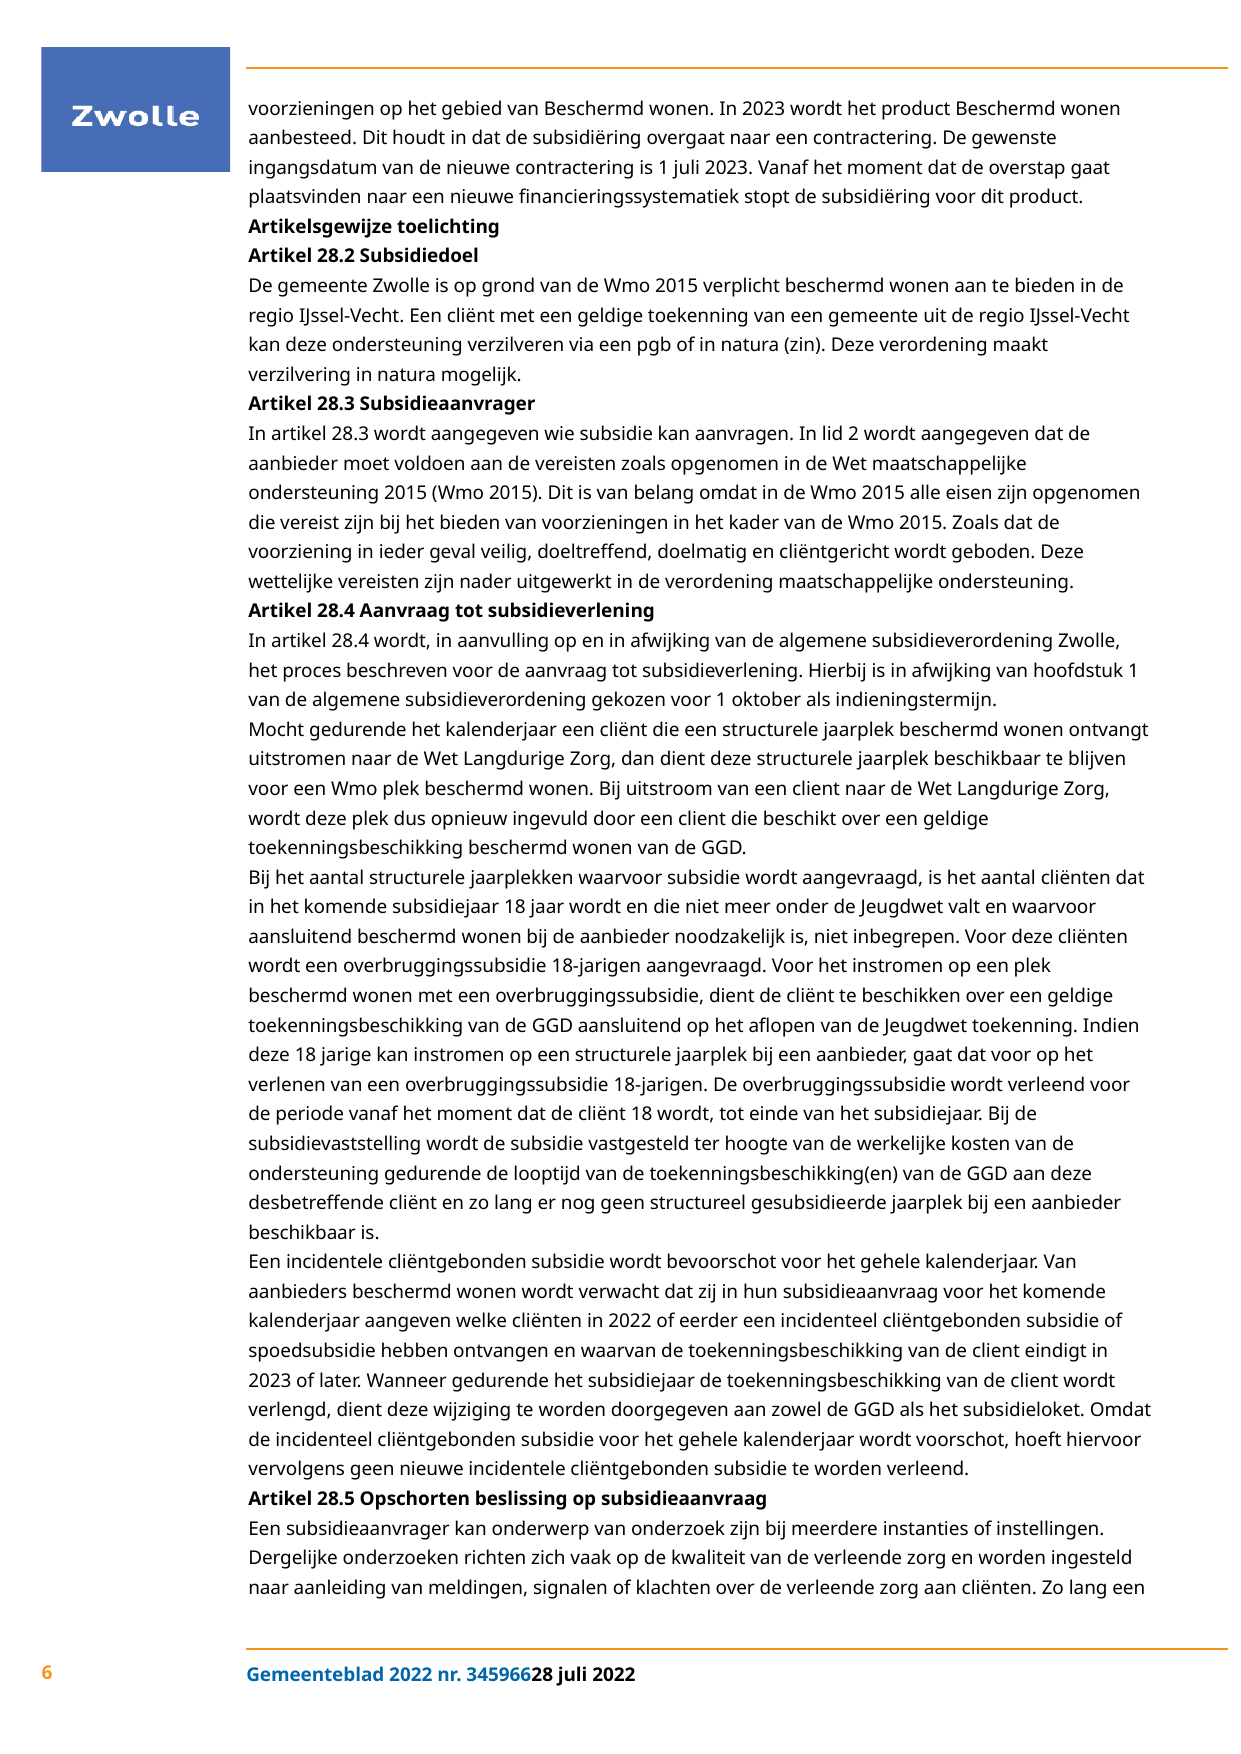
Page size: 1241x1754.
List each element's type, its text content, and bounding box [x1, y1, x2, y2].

text Bij het aantal structurele jaarplekken waarvoor subsidie wordt aangevraagd, is het aantal cliënten dat in het komende subsidiejaar 18 jaar wordt en die niet meer onder de Jeugdwet valt en waarvoor aansluitend beschermd wonen bij de aanbieder noodzakelijk is, niet inbegrepen. Voor deze cliënten wordt een overbruggingssubsidie 18-jarigen aangevraagd. Voor het instromen op een plek beschermd wonen met een overbruggingssubsidie, dient de cliënt te beschikken over een geldige toekenningsbeschikking van de GGD aansluitend op het aflopen van de Jeugdwet toekenning. Indien deze 18 jarige kan instromen op een structurele jaarplek bij een aanbieder, gaat dat voor op het verlenen van een overbruggingssubsidie 18-jarigen. De overbruggingssubsidie wordt verleend voor de periode vanaf het moment dat de cliënt 18 wordt, tot einde van het subsidiejaar. Bij de subsidievaststelling wordt de subsidie vastgesteld ter hoogte van de werkelijke kosten van de ondersteuning gedurende de looptijd van de toekenningsbeschikking(en) van de GGD aan deze desbetreffende cliënt en zo lang er nog geen structureel gesubsidieerde jaarplek bij een aanbieder beschikbaar is. [248, 864, 1152, 1245]
text Artikel 28.4 Aanvraag tot subsidieverlening [248, 598, 1152, 623]
text In artikel 28.4 wordt, in aanvulling op en in afwijking van de algemene subsidieverordening Zwolle, het proces beschreven voor de aanvraag tot subsidieverlening. Hierbij is in afwijking van hoofdstuk 1 van de algemene subsidieverordening gekozen voor 1 oktober als indieningstermijn. [248, 627, 1152, 712]
text In artikel 28.3 wordt aangegeven wie subsidie kan aanvragen. In lid 2 wordt aangegeven dat de aanbieder moet voldoen aan de vereisten zoals opgenomen in de Wet maatschappelijke ondersteuning 2015 (Wmo 2015). Dit is van belang omdat in de Wmo 2015 alle eisen zijn opgenomen die vereist zijn bij het bieden van voorzieningen in het kader van de Wmo 2015. Zoals dat de voorziening in ieder geval veilig, doeltreffend, doelmatig en cliëntgericht wordt geboden. Deze wettelijke vereisten zijn nader uitgewerkt in de verordening maatschappelijke ondersteuning. [248, 420, 1152, 594]
text Een incidentele cliëntgebonden subsidie wordt bevoorschot voor het gehele kalenderjaar. Van aanbieders beschermd wonen wordt verwacht dat zij in hun subsidieaanvraag voor het komende kalenderjaar aangeven welke cliënten in 2022 of eerder een incidenteel cliëntgebonden subsidie of spoedsubsidie hebben ontvangen en waarvan de toekenningsbeschikking van de client eindigt in 2023 of later. Wanneer gedurende het subsidiejaar de toekenningsbeschikking van de client wordt verlengd, dient deze wijziging te worden doorgegeven aan zowel de GGD als het subsidieloket. Omdat de incidenteel cliëntgebonden subsidie voor het gehele kalenderjaar wordt voorschot, hoeft hiervoor vervolgens geen nieuwe incidentele cliëntgebonden subsidie te worden verleend. [248, 1248, 1152, 1481]
text voorzieningen op het gebied van Beschermd wonen. In 2023 wordt het product Beschermd wonen aanbesteed. Dit houdt in dat de subsidiëring overgaat naar een contractering. De gewenste ingangsdatum van de nieuwe contractering is 1 juli 2023. Vanaf het moment dat de overstap gaat plaatsvinden naar een nieuwe financieringssystematiek stopt de subsidiëring voor dit product. [248, 95, 1152, 209]
text Een subsidieaanvrager kan onderwerp van onderzoek zijn bij meerdere instanties of instellingen. Dergelijke onderzoeken richten zich vaak op de kwaliteit van de verleende zorg en worden ingesteld naar aanleiding van meldingen, signalen of klachten over de verleende zorg aan cliënten. Zo lang een [248, 1515, 1152, 1600]
text Mocht gedurende het kalenderjaar een cliënt die een structurele jaarplek beschermd wonen ontvangt uitstromen naar de Wet Langdurige Zorg, dan dient deze structurele jaarplek beschikbaar te blijven voor een Wmo plek beschermd wonen. Bij uitstroom van een client naar de Wet Langdurige Zorg, wordt deze plek dus opnieuw ingevuld door een client die beschikt over een geldige toekenningsbeschikking beschermd wonen van de GGD. [248, 716, 1152, 860]
text Artikelsgewijze toelichting [248, 213, 1152, 239]
picture [41, 47, 231, 172]
text De gemeente Zwolle is op grond van de Wmo 2015 verplicht beschermd wonen aan te bieden in de regio IJssel-Vecht. Een cliënt met een geldige toekenning van een gemeente uit de regio IJssel-Vecht kan deze ondersteuning verzilveren via een pgb of in natura (zin). Deze verordening maakt verzilvering in natura mogelijk. [248, 272, 1152, 387]
text Artikel 28.3 Subsidieaanvrager [248, 391, 1152, 416]
text Artikel 28.2 Subsidiedoel [248, 243, 1152, 268]
text Artikel 28.5 Opschorten beslissing op subsidieaanvraag [248, 1485, 1152, 1511]
